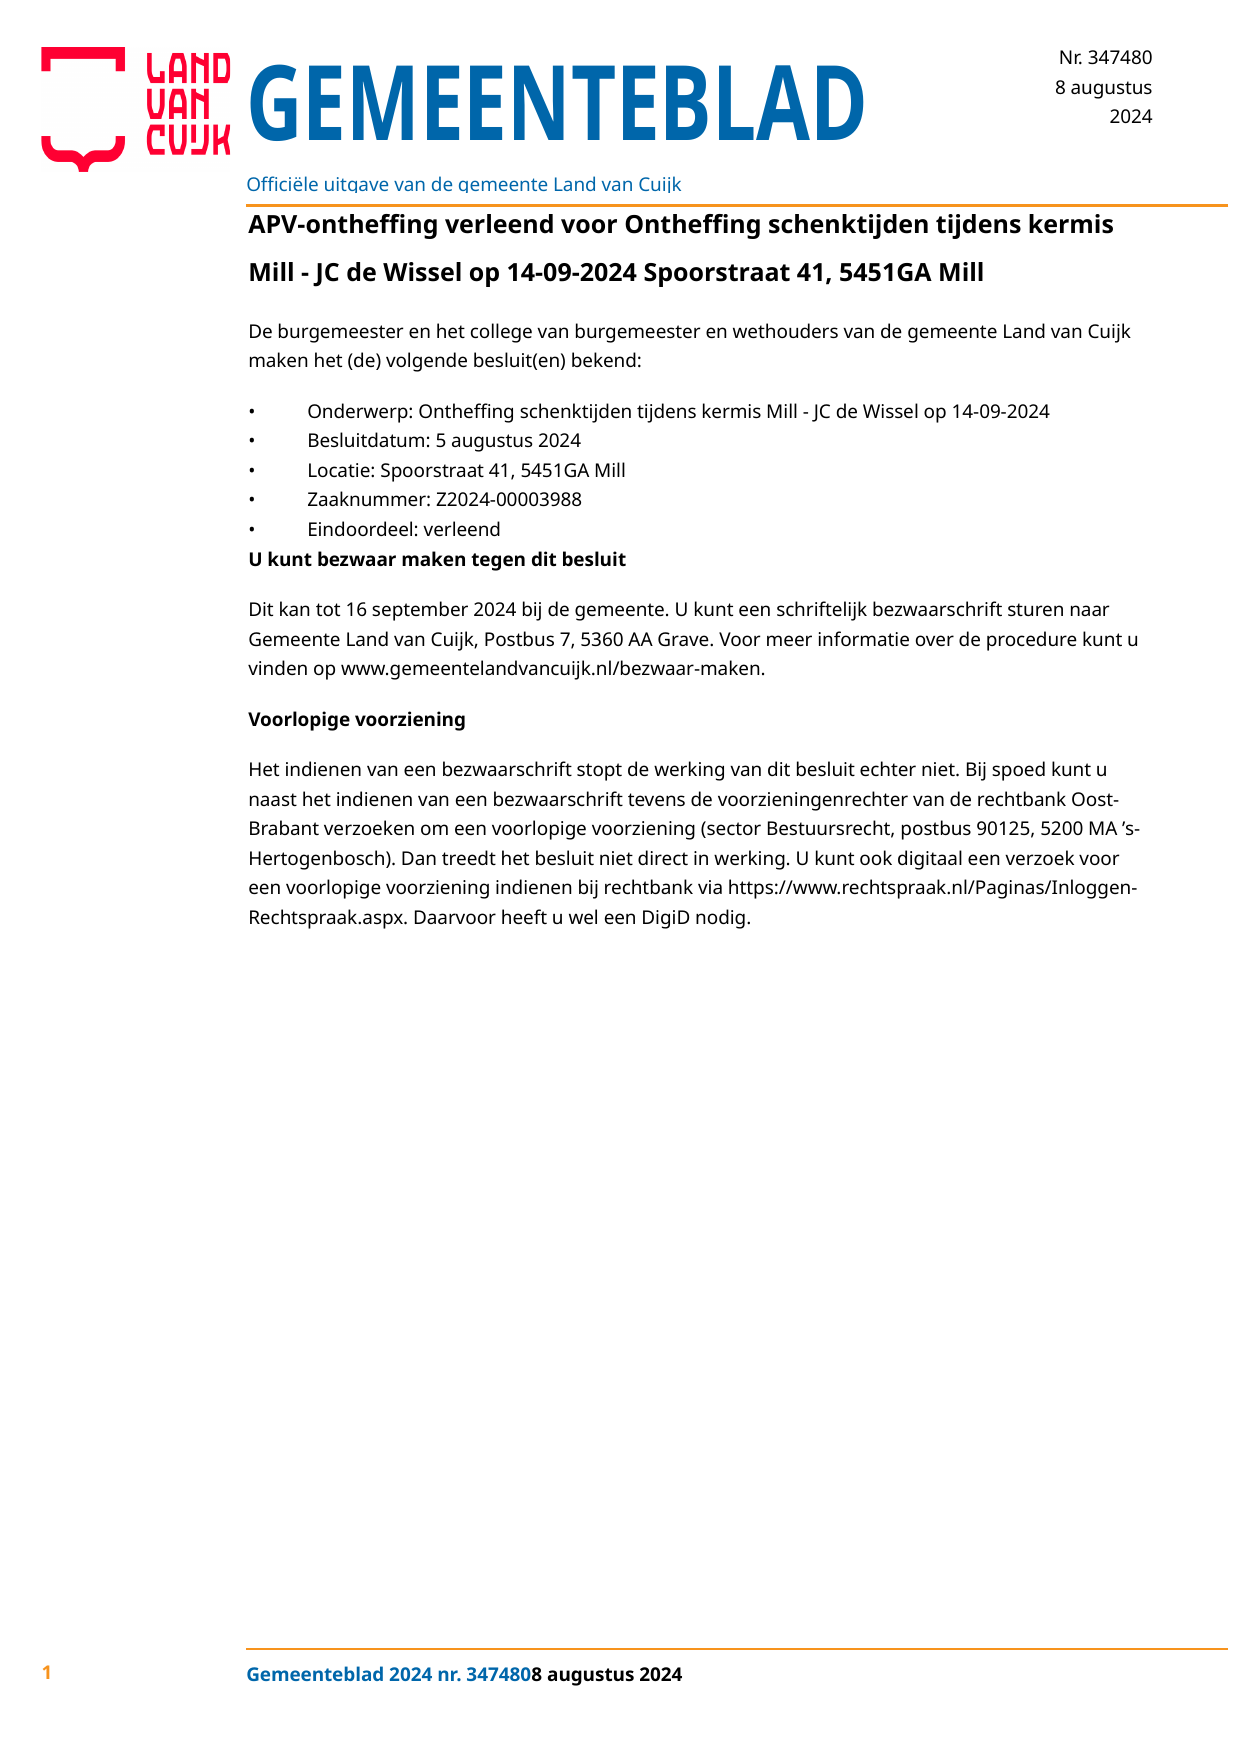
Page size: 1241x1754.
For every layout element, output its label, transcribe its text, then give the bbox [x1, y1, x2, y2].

list Besluitdatum: 5 augustus 2024 [248, 427, 1152, 453]
text Voorlopige voorziening [248, 706, 1152, 732]
list Eindoordeel: verleend [248, 516, 1152, 542]
picture [41, 47, 231, 172]
text Het indienen van een bezwaarschrift stopt de werking van dit besluit echter niet. Bij spoed kunt u naast het indienen van een bezwaarschrift tevens de voorzieningenrechter van de rechtbank Oost-Brabant verzoeken om een voorlopige voorziening (sector Bestuursrecht, postbus 90125, 5200 MA ’s-Hertogenbosch). Dan treedt het besluit niet direct in werking. U kunt ook digitaal een verzoek voor een voorlopige voorziening indienen bij rechtbank via https://www.rechtspraak.nl/Paginas/Inloggen-Rechtspraak.aspx. Daarvoor heeft u wel een DigiD nodig. [248, 756, 1152, 930]
text De burgemeester en het college van burgemeester en wethouders van de gemeente Land van Cuijk maken het (de) volgende besluit(en) bekend: [248, 318, 1152, 373]
list Zaaknummer: Z2024-00003988 [248, 487, 1152, 512]
text U kunt bezwaar maken tegen dit besluit [248, 546, 1152, 572]
text Dit kan tot 16 september 2024 bij de gemeente. U kunt een schriftelijk bezwaarschrift sturen naar Gemeente Land van Cuijk, Postbus 7, 5360 AA Grave. Voor meer informatie over de procedure kunt u vinden op www.gemeentelandvancuijk.nl/bezwaar-maken. [248, 596, 1152, 681]
list Onderwerp: Ontheffing schenktijden tijdens kermis Mill - JC de Wissel op 14-09-2024 [248, 398, 1152, 424]
list Locatie: Spoorstraat 41, 5451GA Mill [248, 457, 1152, 483]
text APV-ontheffing verleend voor Ontheffing schenktijden tijdens kermis Mill - JC de Wissel op 14-09-2024 Spoorstraat 41, 5451GA Mill [248, 207, 1152, 288]
